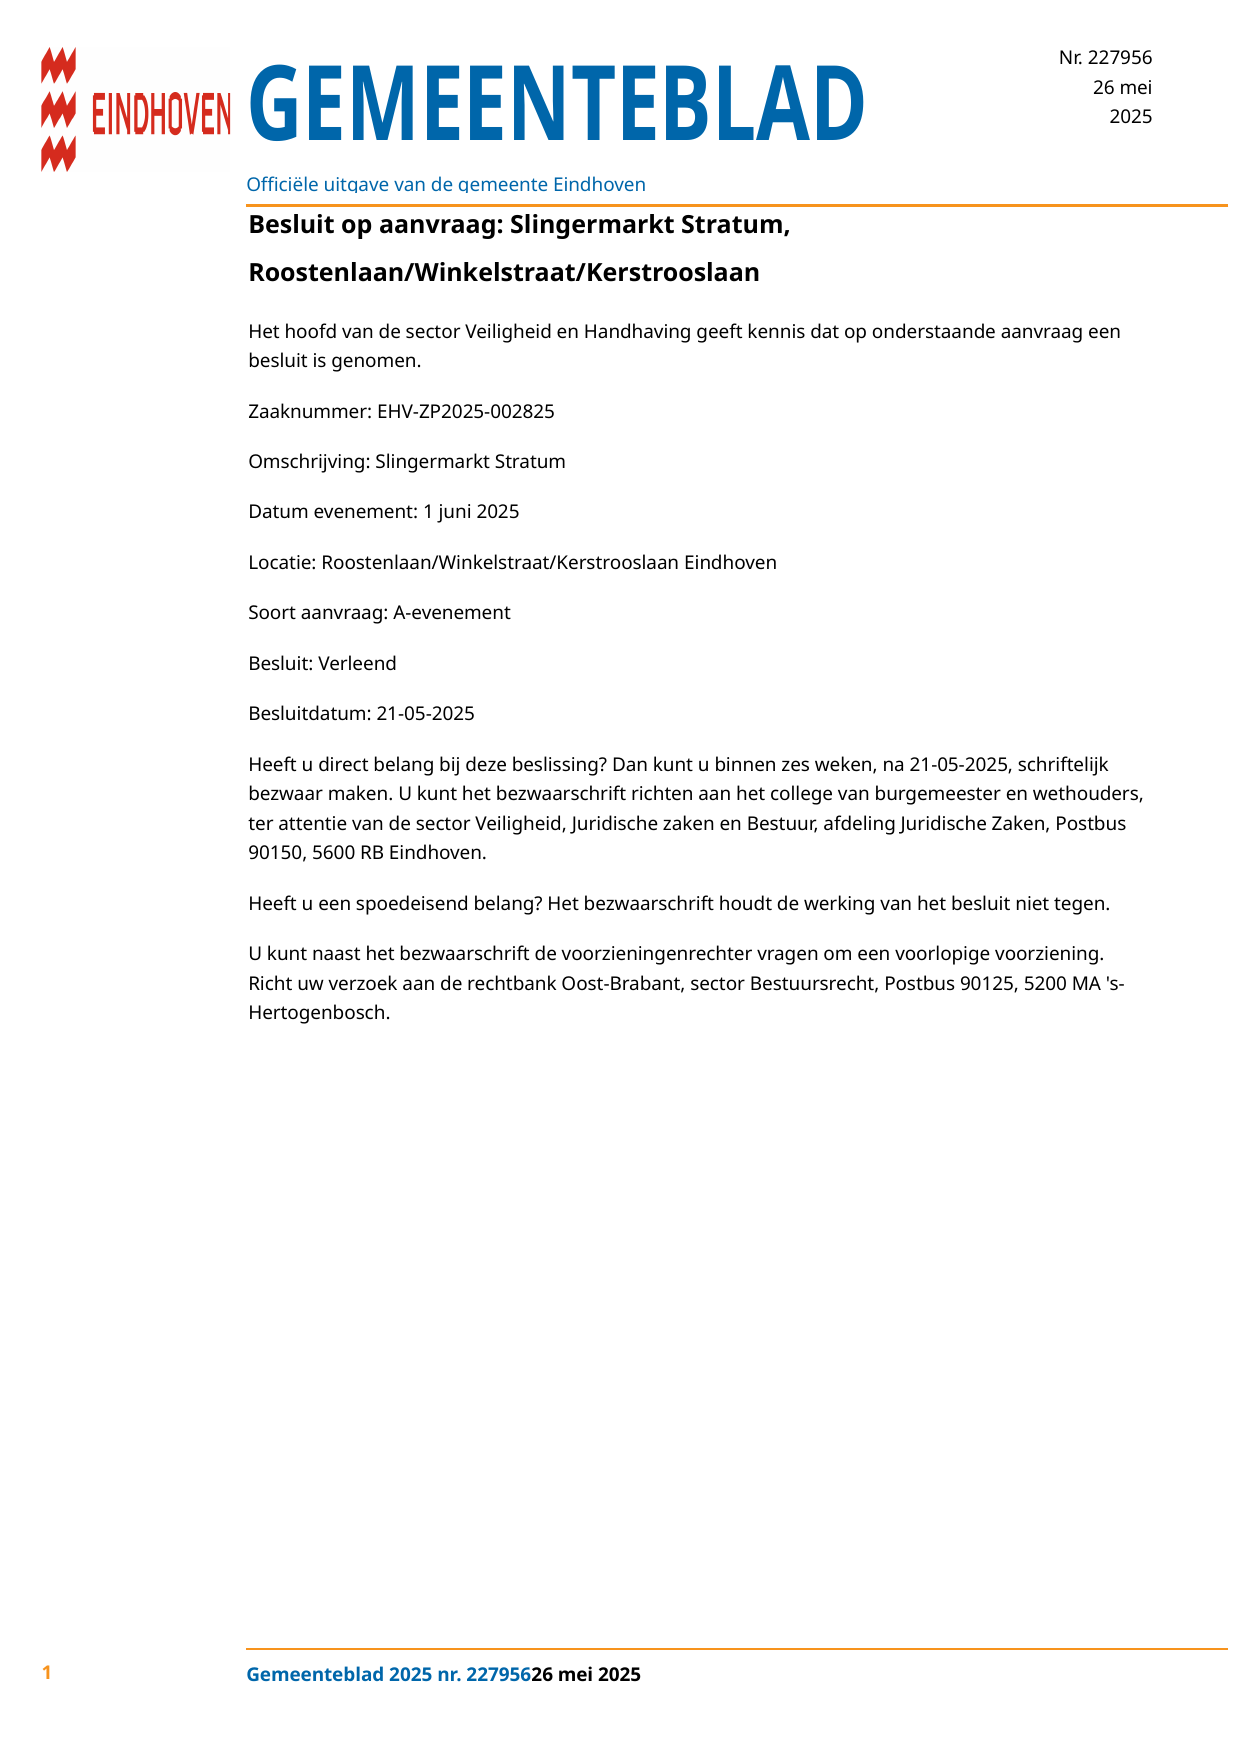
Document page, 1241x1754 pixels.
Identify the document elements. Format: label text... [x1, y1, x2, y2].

text Soort aanvraag: A-evenement [248, 599, 1152, 625]
text Het hoofd van de sector Veiligheid en Handhaving geeft kennis dat op onderstaande aanvraag een besluit is genomen. [248, 318, 1152, 373]
text Datum evenement: 1 juni 2025 [248, 499, 1152, 524]
text Besluit op aanvraag: Slingermarkt Stratum, Roostenlaan/Winkelstraat/Kerstrooslaan [248, 207, 1152, 288]
text Besluit: Verleend [248, 650, 1152, 676]
picture [41, 47, 231, 172]
text Omschrijving: Slingermarkt Stratum [248, 448, 1152, 474]
text Locatie: Roostenlaan/Winkelstraat/Kerstrooslaan Eindhoven [248, 549, 1152, 575]
text Heeft u direct belang bij deze beslissing? Dan kunt u binnen zes weken, na 21-05-2025, schriftelijk bezwaar maken. U kunt het bezwaarschrift richten aan het college van burgemeester en wethouders, ter attentie van de sector Veiligheid, Juridische zaken en Bestuur, afdeling Juridische Zaken, Postbus 90150, 5600 RB Eindhoven. [248, 751, 1152, 865]
text U kunt naast het bezwaarschrift de voorzieningenrechter vragen om een voorlopige voorziening. Richt uw verzoek aan de rechtbank Oost-Brabant, sector Bestuursrecht, Postbus 90125, 5200 MA 's-Hertogenbosch. [248, 940, 1152, 1025]
text Zaaknummer: EHV-ZP2025-002825 [248, 398, 1152, 424]
text Heeft u een spoedeisend belang? Het bezwaarschrift houdt de werking van het besluit niet tegen. [248, 890, 1152, 916]
text Besluitdatum: 21-05-2025 [248, 700, 1152, 726]
